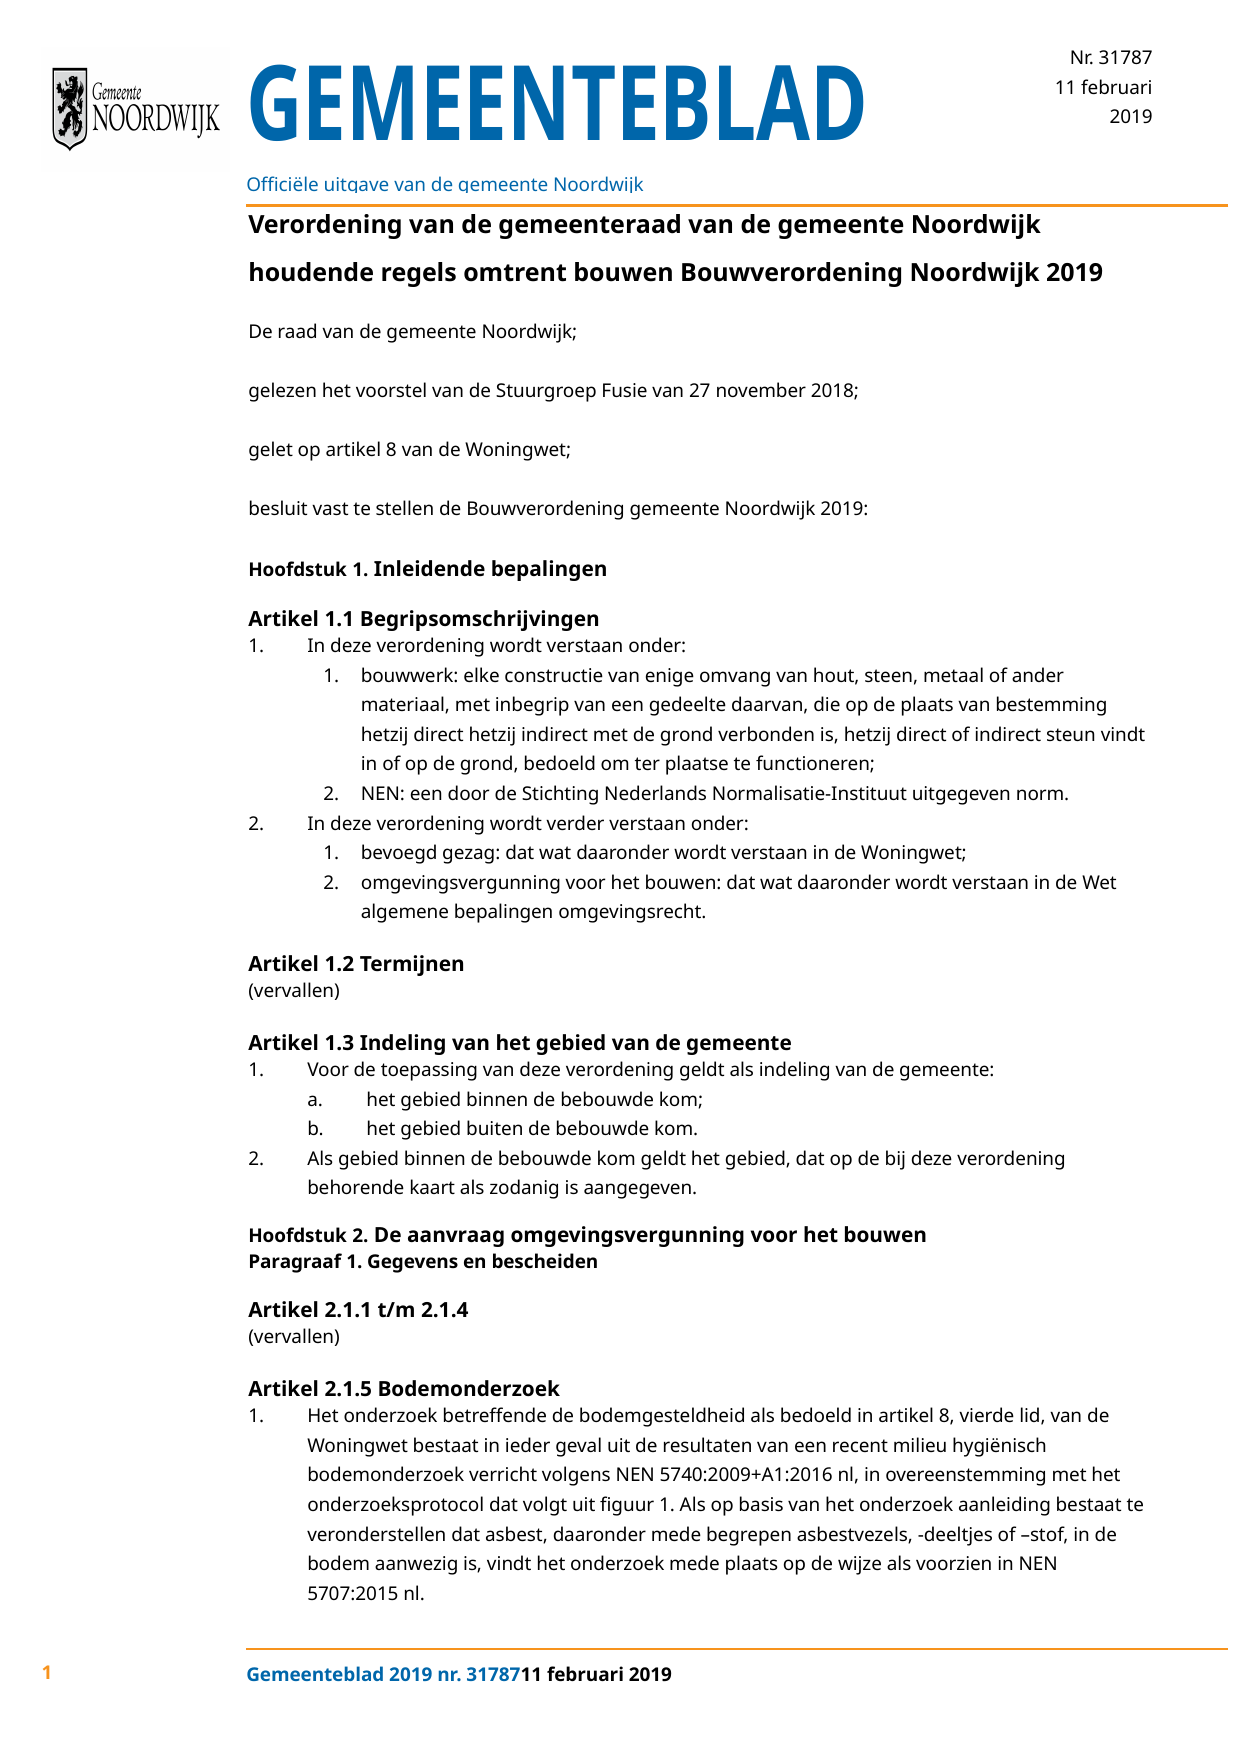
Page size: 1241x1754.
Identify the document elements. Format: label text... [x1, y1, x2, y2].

text gelezen het voorstel van de Stuurgroep Fusie van 27 november 2018; [248, 377, 1152, 403]
text Hoofdstuk 2. De aanvraag omgevingsvergunning voor het bouwen [248, 1220, 1152, 1249]
list bevoegd gezag: dat wat daaronder wordt verstaan in de Woningwet; [323, 839, 1152, 865]
list het gebied binnen de bebouwde kom; [307, 1086, 1152, 1112]
text Hoofdstuk 1. Inleidende bepalingen [248, 554, 1152, 583]
text Artikel 1.1 Begripsomschrijvingen [248, 604, 1152, 632]
text Verordening van de gemeenteraad van de gemeente Noordwijk houdende regels omtrent bouwen Bouwverordening Noordwijk 2019 [248, 207, 1152, 288]
text besluit vast te stellen de Bouwverordening gemeente Noordwijk 2019: [248, 495, 1152, 521]
text (vervallen) [248, 977, 1152, 1003]
list In deze verordening wordt verder verstaan onder: [248, 810, 1152, 836]
text Artikel 2.1.1 t/m 2.1.4 [248, 1295, 1152, 1324]
list In deze verordening wordt verstaan onder: [248, 632, 1152, 658]
text gelet op artikel 8 van de Woningwet; [248, 436, 1152, 462]
list NEN: een door de Stichting Nederlands Normalisatie-Instituut uitgegeven norm. [323, 780, 1152, 806]
list Voor de toepassing van deze verordening geldt als indeling van de gemeente: [248, 1056, 1152, 1082]
text Paragraaf 1. Gegevens en bescheiden [248, 1249, 1152, 1274]
list Als gebied binnen de bebouwde kom geldt het gebied, dat op de bij deze verordening behorende kaart als zodanig is aangegeven. [248, 1145, 1152, 1200]
list Het onderzoek betreffende de bodemgesteldheid als bedoeld in artikel 8, vierde lid, van de Woningwet bestaat in ieder geval uit de resultaten van een recent milieu hygiënisch bodemonderzoek verricht volgens NEN 5740:2009+A1:2016 nl, in overeenstemming met het onderzoeksprotocol dat volgt uit figuur 1. Als op basis van het onderzoek aanleiding bestaat te veronderstellen dat asbest, daaronder mede begrepen asbestvezels, -deeltjes of –stof, in de bodem aanwezig is, vindt het onderzoek mede plaats op de wijze als voorzien in NEN 5707:2015 nl. [248, 1402, 1152, 1606]
list omgevingsvergunning voor het bouwen: dat wat daaronder wordt verstaan in de Wet algemene bepalingen omgevingsrecht. [323, 869, 1152, 924]
text Artikel 1.2 Termijnen [248, 949, 1152, 977]
list bouwwerk: elke constructie van enige omvang van hout, steen, metaal of ander materiaal, met inbegrip van een gedeelte daarvan, die op de plaats van bestemming hetzij direct hetzij indirect met de grond verbonden is, hetzij direct of indirect steun vindt in of op de grond, bedoeld om ter plaatse te functioneren; [323, 662, 1152, 776]
text De raad van de gemeente Noordwijk; [248, 318, 1152, 344]
text Artikel 2.1.5 Bodemonderzoek [248, 1374, 1152, 1402]
text (vervallen) [248, 1324, 1152, 1349]
text Artikel 1.3 Indeling van het gebied van de gemeente [248, 1028, 1152, 1056]
list het gebied buiten de bebouwde kom. [307, 1115, 1152, 1141]
picture [41, 47, 231, 172]
